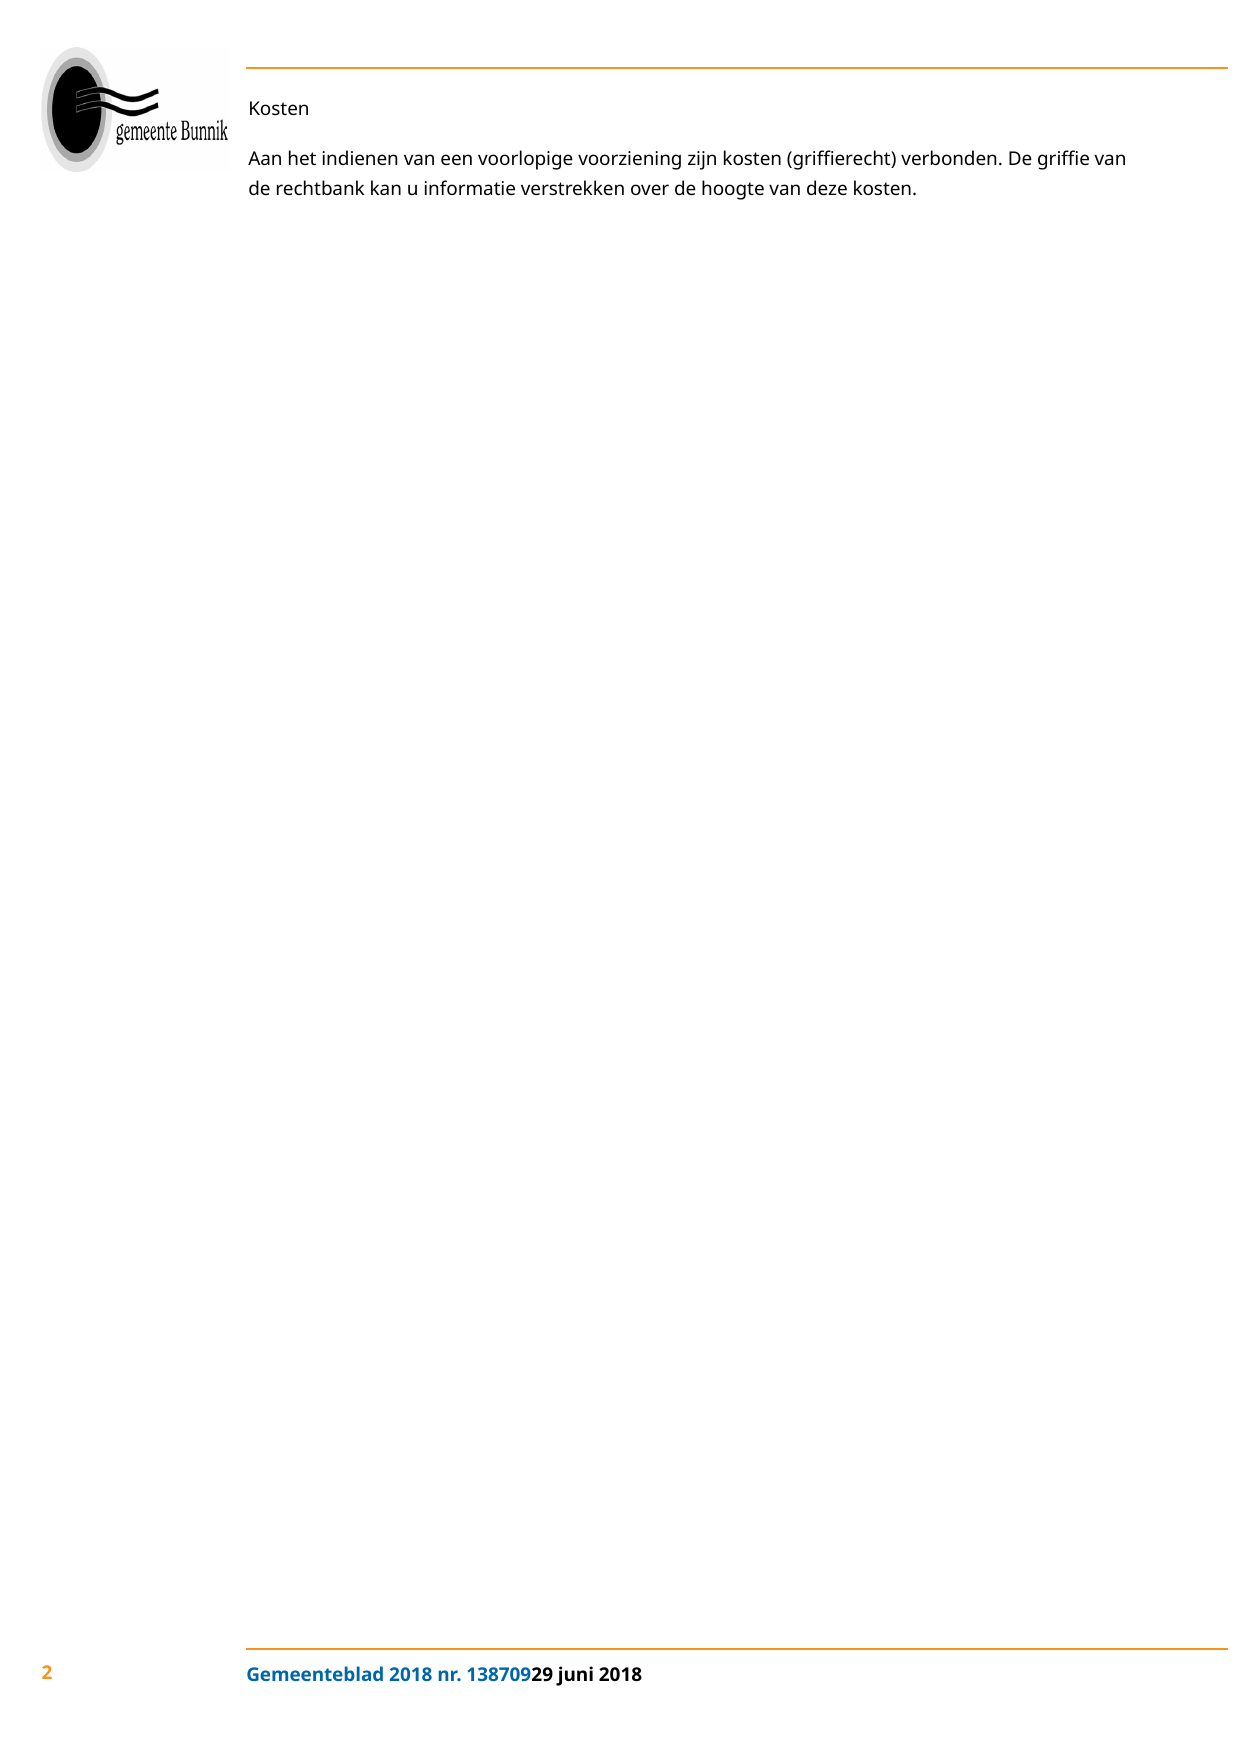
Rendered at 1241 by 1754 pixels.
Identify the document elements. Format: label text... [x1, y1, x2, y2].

picture [41, 47, 231, 172]
text Aan het indienen van een voorlopige voorziening zijn kosten (griffierecht) verbonden. De griffie van de rechtbank kan u informatie verstrekken over de hoogte van deze kosten. [248, 145, 1152, 201]
text Kosten [248, 95, 1152, 121]
